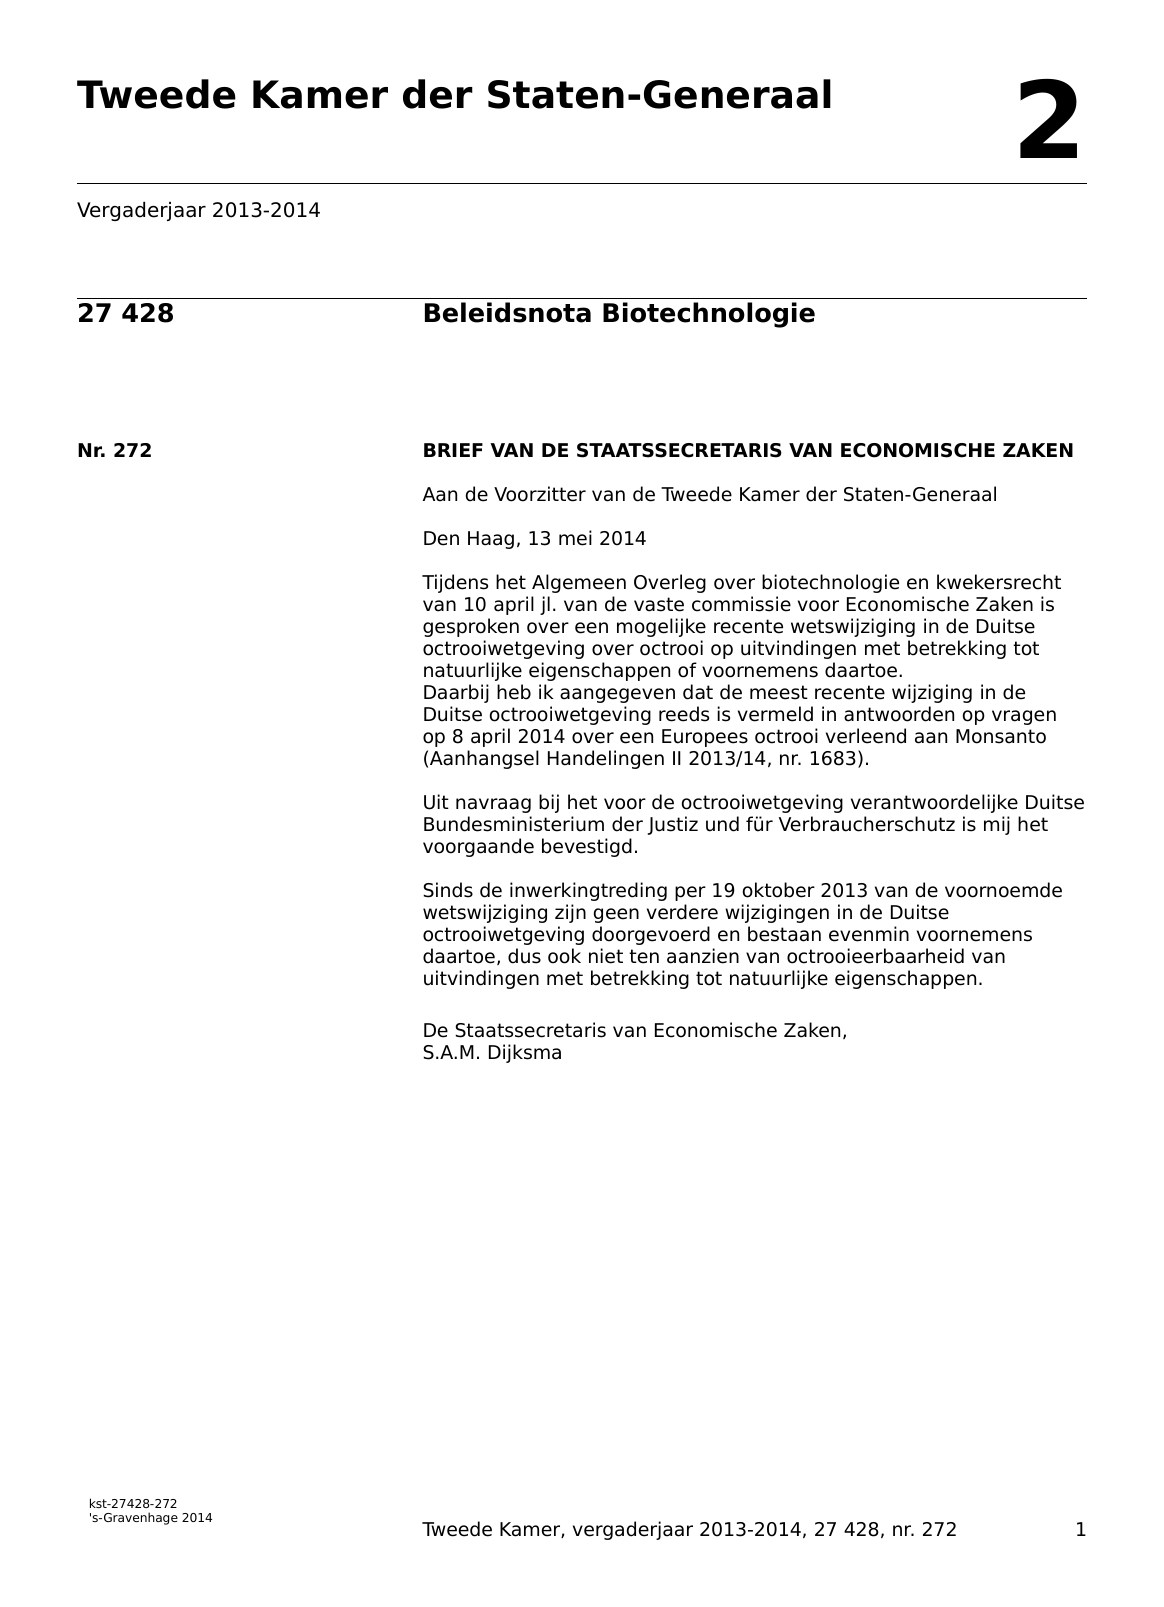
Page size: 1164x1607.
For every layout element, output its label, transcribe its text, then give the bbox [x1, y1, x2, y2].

table_header 2 [886, 59, 1087, 183]
text Daarbij heb ik aangegeven dat de meest recente wijziging in de Duitse octrooiwetgeving reeds is vermeld in antwoorden op vragen op 8 april 2014 over een Europees octrooi verleend aan Monsanto (Aanhangsel Handelingen II 2013/14, nr. 1683). [422, 682, 1087, 770]
subtitle Nr. 272 BRIEF VAN DE STAATSSECRETARIS VAN ECONOMISCHE ZAKEN [77, 440, 1087, 462]
table_cell Vergaderjaar 2013-2014 [77, 184, 1087, 298]
subtitle 27 428 Beleidsnota Biotechnologie [77, 299, 1087, 329]
table_header Tweede Kamer der Staten-Generaal [77, 59, 886, 183]
text kst-27428-272 [88, 1497, 323, 1511]
text Tijdens het Algemeen Overleg over biotechnologie en kwekersrecht van 10 april jl. van de vaste commissie voor Economische Zaken is gesproken over een mogelijke recente wetswijziging in de Duitse octrooiwetgeving over octrooi op uitvindingen met betrekking tot natuurlijke eigenschappen of voornemens daartoe. [422, 572, 1087, 682]
text De Staatssecretaris van Economische Zaken, S.A.M. Dijksma [422, 1020, 1087, 1064]
text 's-Gravenhage 2014 [88, 1511, 323, 1525]
text Sinds de inwerkingtreding per 19 oktober 2013 van de voornoemde wetswijziging zijn geen verdere wijzigingen in de Duitse octrooiwetgeving doorgevoerd en bestaan evenmin voornemens daartoe, dus ook niet ten aanzien van octrooieerbaarheid van uitvindingen met betrekking tot natuurlijke eigenschappen. [422, 880, 1087, 990]
text Den Haag, 13 mei 2014 [422, 528, 1087, 550]
text Uit navraag bij het voor de octrooiwetgeving verantwoordelijke Duitse Bundesministerium der Justiz und für Verbraucherschutz is mij het voorgaande bevestigd. [422, 792, 1087, 858]
text Aan de Voorzitter van de Tweede Kamer der Staten-Generaal [422, 484, 1087, 506]
